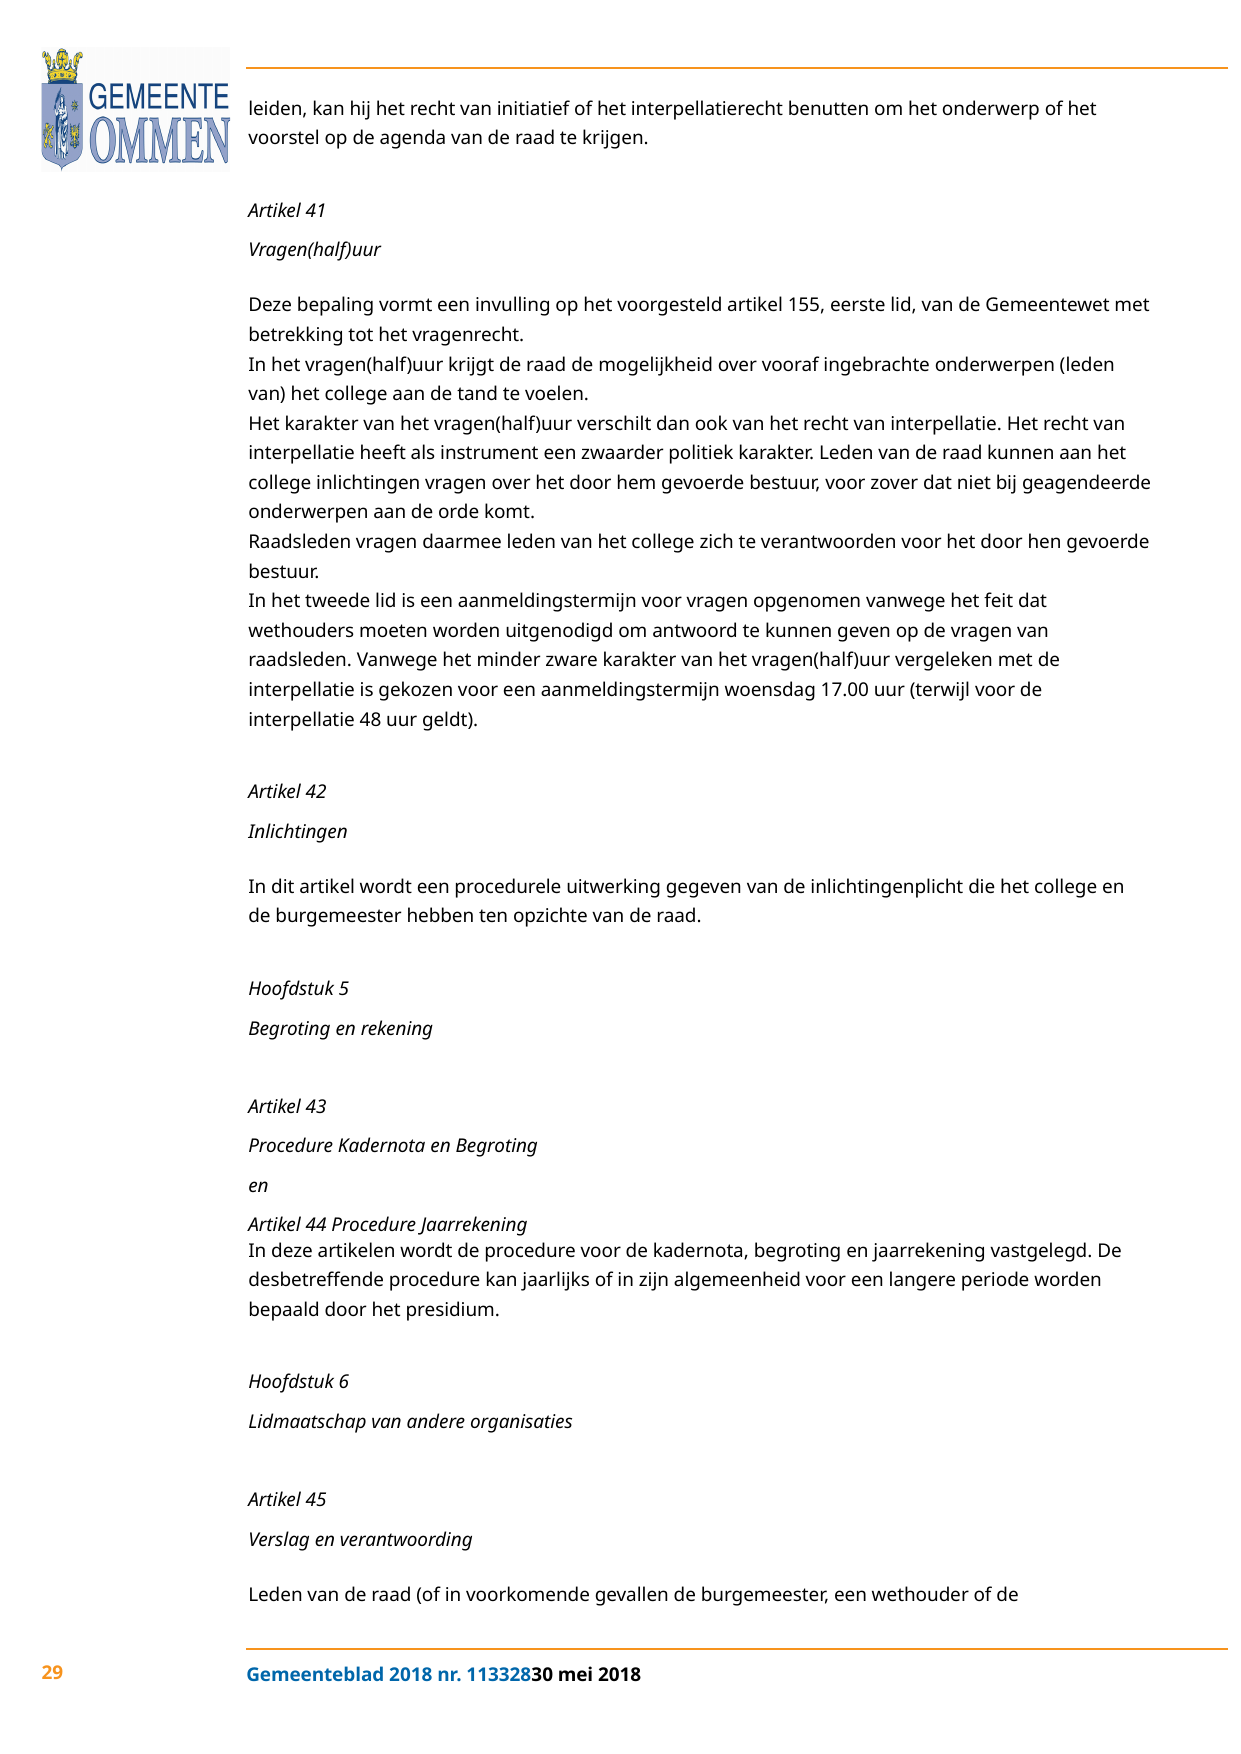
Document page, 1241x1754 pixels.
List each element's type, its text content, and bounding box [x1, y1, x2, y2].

text In het vragen(half)uur krijgt de raad de mogelijkheid over vooraf ingebrachte onderwerpen (leden van) het college aan de tand te voelen. [248, 351, 1152, 406]
text Artikel 44 Procedure Jaarrekening [248, 1211, 1152, 1237]
text Artikel 42 [248, 778, 1152, 804]
text Lidmaatschap van andere organisaties [248, 1408, 1152, 1434]
text Raadsleden vragen daarmee leden van het college zich te verantwoorden voor het door hen gevoerde bestuur. [248, 528, 1152, 584]
text Leden van de raad (of in voorkomende gevallen de burgemeester, een wethouder of de [248, 1581, 1152, 1607]
text Het karakter van het vragen(half)uur verschilt dan ook van het recht van interpellatie. Het recht van interpellatie heeft als instrument een zwaarder politiek karakter. Leden van de raad kunnen aan het college inlichtingen vragen over het door hem gevoerde bestuur, voor zover dat niet bij geagendeerde onderwerpen aan de orde komt. [248, 410, 1152, 524]
text In dit artikel wordt een procedurele uitwerking gegeven van de inlichtingenplicht die het college en de burgemeester hebben ten opzichte van de raad. [248, 873, 1152, 928]
text Vragen(half)uur [248, 236, 1152, 262]
text Begroting en rekening [248, 1015, 1152, 1040]
text In het tweede lid is een aanmeldingstermijn voor vragen opgenomen vanwege het feit dat wethouders moeten worden uitgenodigd om antwoord te kunnen geven op de vragen van raadsleden. Vanwege het minder zware karakter van het vragen(half)uur vergeleken met de interpellatie is gekozen voor een aanmeldingstermijn woensdag 17.00 uur (terwijl voor de interpellatie 48 uur geldt). [248, 587, 1152, 732]
text In deze artikelen wordt de procedure voor de kadernota, begroting en jaarrekening vastgelegd. De desbetreffende procedure kan jaarlijks of in zijn algemeenheid voor een langere periode worden bepaald door het presidium. [248, 1237, 1152, 1322]
text Hoofdstuk 6 [248, 1369, 1152, 1394]
text Deze bepaling vormt een invulling op het voorgesteld artikel 155, eerste lid, van de Gemeentewet met betrekking tot het vragenrecht. [248, 292, 1152, 347]
text Procedure Kadernota en Begroting [248, 1132, 1152, 1158]
text Artikel 45 [248, 1486, 1152, 1512]
picture [41, 47, 231, 172]
text Verslag en verantwoording [248, 1526, 1152, 1551]
text Artikel 41 [248, 197, 1152, 223]
text leiden, kan hij het recht van initiatief of het interpellatierecht benutten om het onderwerp of het voorstel op de agenda van de raad te krijgen. [248, 95, 1152, 150]
text en [248, 1172, 1152, 1197]
text Artikel 43 [248, 1093, 1152, 1119]
text Inlichtingen [248, 818, 1152, 843]
text Hoofdstuk 5 [248, 975, 1152, 1001]
